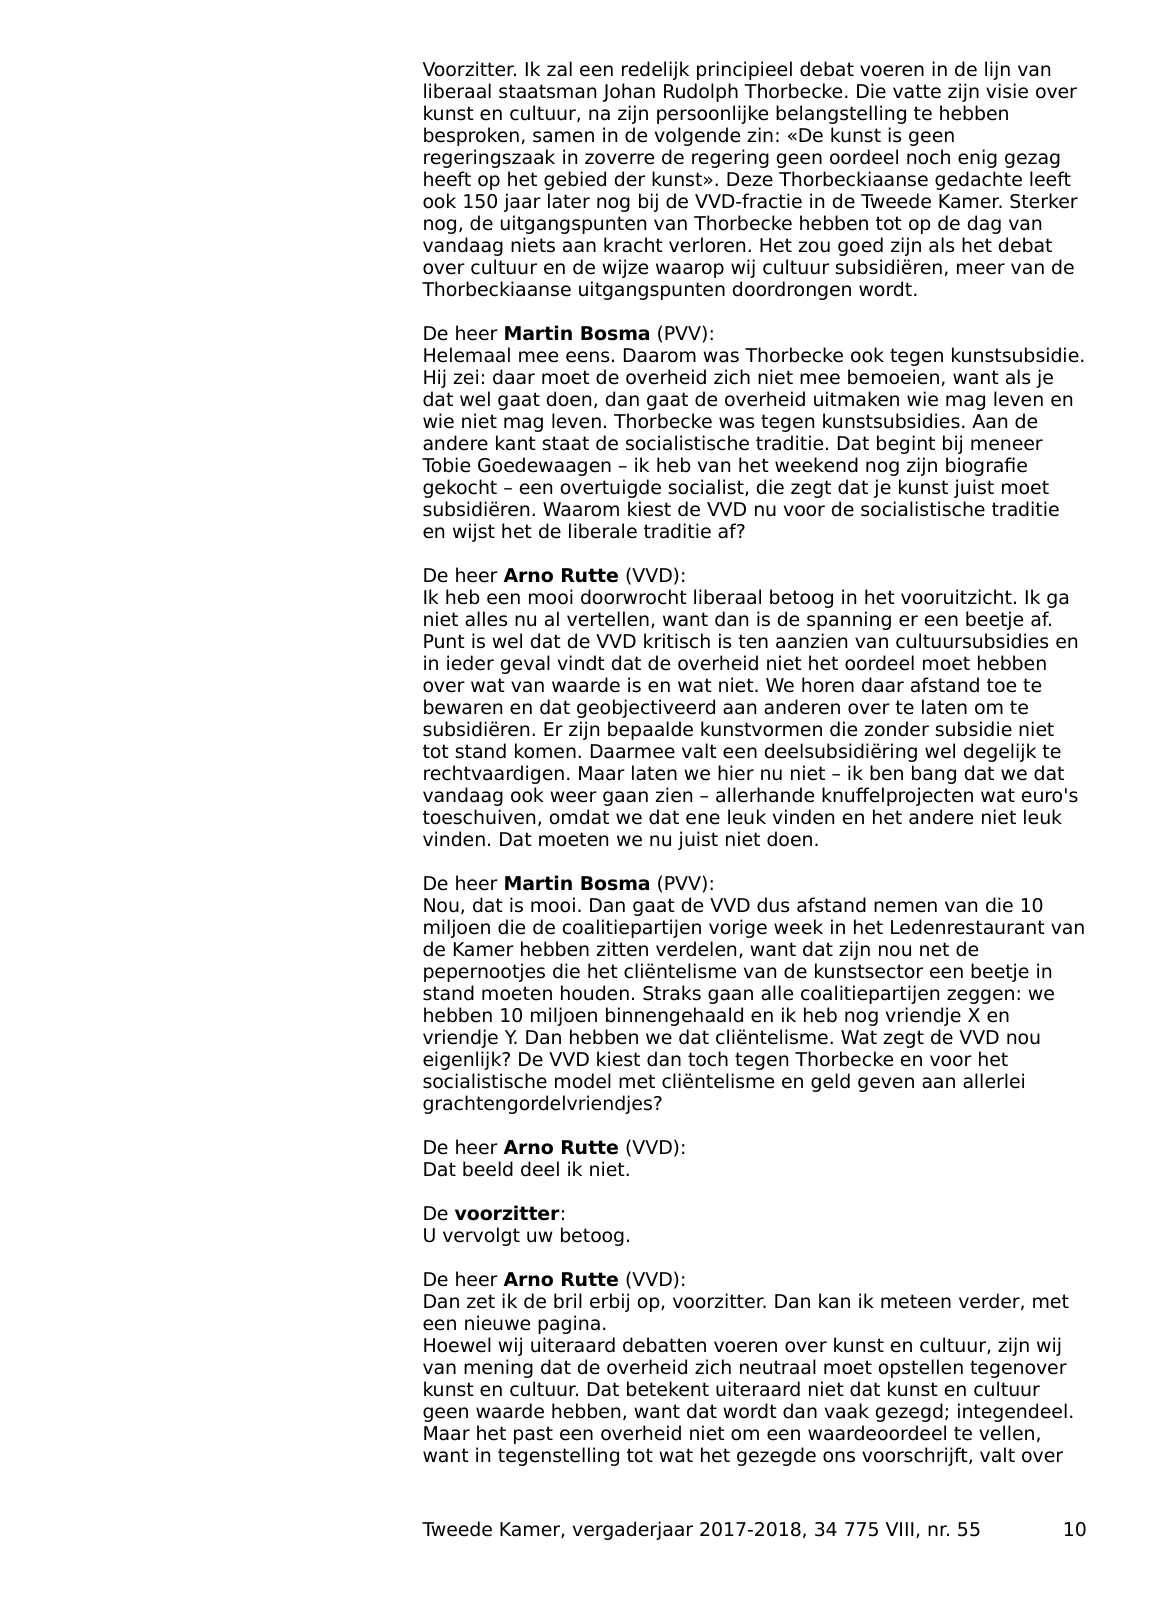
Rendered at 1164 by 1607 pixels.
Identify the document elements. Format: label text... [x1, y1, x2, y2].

text Voorzitter. Ik zal een redelijk principieel debat voeren in de lijn van liberaal staatsman Johan Rudolph Thorbecke. Die vatte zijn visie over kunst en cultuur, na zijn persoonlijke belangstelling te hebben besproken, samen in de volgende zin: «De kunst is geen regeringszaak in zoverre de regering geen oordeel noch enig gezag heeft op het gebied der kunst». Deze Thorbeckiaanse gedachte leeft ook 150 jaar later nog bij de VVD-fractie in de Tweede Kamer. Sterker nog, de uitgangspunten van Thorbecke hebben tot op de dag van vandaag niets aan kracht verloren. Het zou goed zijn als het debat over cultuur en de wijze waarop wij cultuur subsidiëren, meer van de Thorbeckiaanse uitgangspunten doordrongen wordt. [422, 59, 1087, 301]
text Hoewel wij uiteraard debatten voeren over kunst en cultuur, zijn wij van mening dat de overheid zich neutraal moet opstellen tegenover kunst en cultuur. Dat betekent uiteraard niet dat kunst en cultuur geen waarde hebben, want dat wordt dan vaak gezegd; integendeel. Maar het past een overheid niet om een waardeoordeel te vellen, want in tegenstelling tot wat het gezegde ons voorschrijft, valt over [422, 1335, 1087, 1467]
text U vervolgt uw betoog. [422, 1225, 1087, 1247]
text De heer Arno Rutte (VVD): [422, 565, 1087, 587]
text Helemaal mee eens. Daarom was Thorbecke ook tegen kunstsubsidie. Hij zei: daar moet de overheid zich niet mee bemoeien, want als je dat wel gaat doen, dan gaat de overheid uitmaken wie mag leven en wie niet mag leven. Thorbecke was tegen kunstsubsidies. Aan de andere kant staat de socialistische traditie. Dat begint bij meneer Tobie Goedewaagen – ik heb van het weekend nog zijn biografie gekocht – een overtuigde socialist, die zegt dat je kunst juist moet subsidiëren. Waarom kiest de VVD nu voor de socialistische traditie en wijst het de liberale traditie af? [422, 345, 1087, 543]
text De heer Martin Bosma (PVV): [422, 323, 1087, 345]
text Dan zet ik de bril erbij op, voorzitter. Dan kan ik meteen verder, met een nieuwe pagina. [422, 1291, 1087, 1335]
text De heer Arno Rutte (VVD): [422, 1269, 1087, 1291]
text De heer Arno Rutte (VVD): [422, 1137, 1087, 1159]
text De heer Martin Bosma (PVV): [422, 873, 1087, 895]
text Nou, dat is mooi. Dan gaat de VVD dus afstand nemen van die 10 miljoen die de coalitiepartijen vorige week in het Ledenrestaurant van de Kamer hebben zitten verdelen, want dat zijn nou net de pepernootjes die het cliëntelisme van de kunstsector een beetje in stand moeten houden. Straks gaan alle coalitiepartijen zeggen: we hebben 10 miljoen binnengehaald en ik heb nog vriendje X en vriendje Y. Dan hebben we dat cliëntelisme. Wat zegt de VVD nou eigenlijk? De VVD kiest dan toch tegen Thorbecke en voor het socialistische model met cliëntelisme en geld geven aan allerlei grachtengordelvriendjes? [422, 895, 1087, 1115]
text De voorzitter: [422, 1203, 1087, 1225]
text Dat beeld deel ik niet. [422, 1159, 1087, 1181]
text Ik heb een mooi doorwrocht liberaal betoog in het vooruitzicht. Ik ga niet alles nu al vertellen, want dan is de spanning er een beetje af. Punt is wel dat de VVD kritisch is ten aanzien van cultuursubsidies en in ieder geval vindt dat de overheid niet het oordeel moet hebben over wat van waarde is en wat niet. We horen daar afstand toe te bewaren en dat geobjectiveerd aan anderen over te laten om te subsidiëren. Er zijn bepaalde kunstvormen die zonder subsidie niet tot stand komen. Daarmee valt een deelsubsidiëring wel degelijk te rechtvaardigen. Maar laten we hier nu niet – ik ben bang dat we dat vandaag ook weer gaan zien – allerhande knuffelprojecten wat euro's toeschuiven, omdat we dat ene leuk vinden en het andere niet leuk vinden. Dat moeten we nu juist niet doen. [422, 587, 1087, 851]
